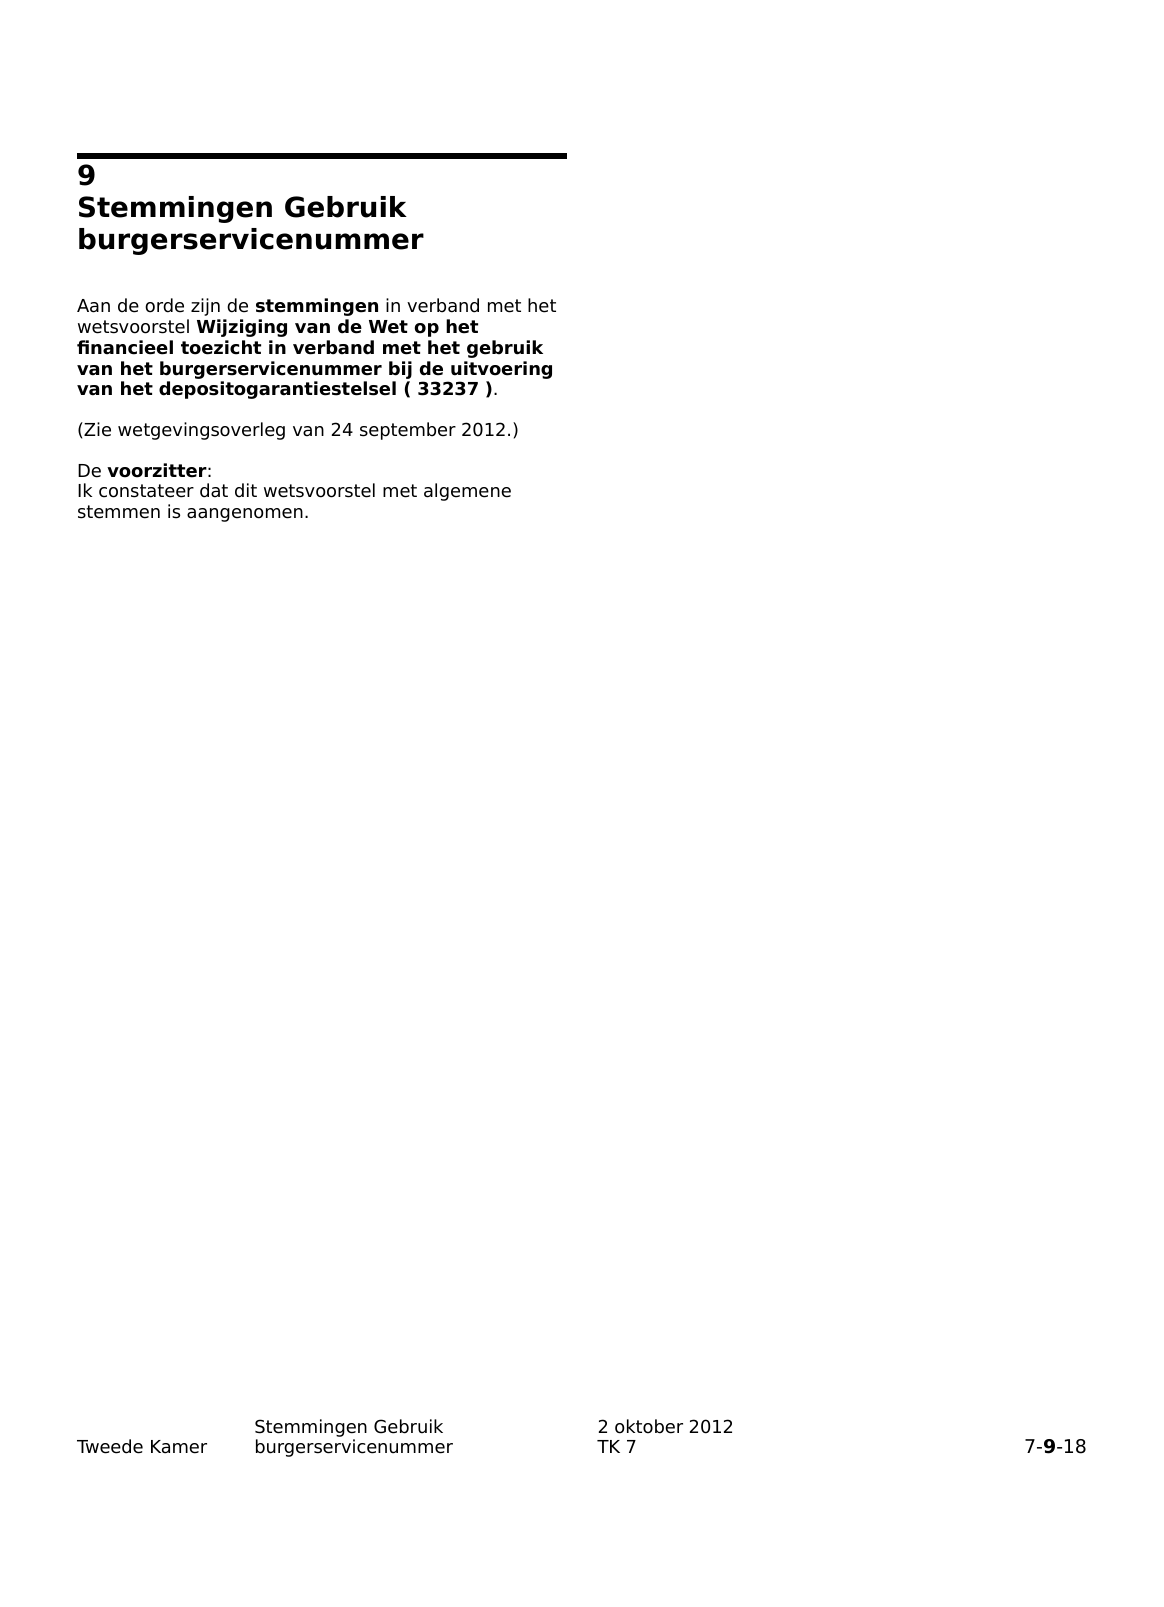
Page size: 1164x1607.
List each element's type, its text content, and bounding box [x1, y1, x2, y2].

text Ik constateer dat dit wetsvoorstel met algemene stemmen is aangenomen. [77, 481, 567, 523]
text (Zie wetgevingsoverleg van 24 september 2012.) [77, 420, 567, 441]
title 9 Stemmingen Gebruik burgerservicenummer [77, 159, 567, 256]
text De voorzitter: [77, 461, 567, 481]
text Aan de orde zijn de stemmingen in verband met het wetsvoorstel Wijziging van de Wet op het financieel toezicht in verband met het gebruik van het burgerservicenummer bij de uitvoering van het depositogarantiestelsel ( 33237 ). [77, 296, 567, 400]
